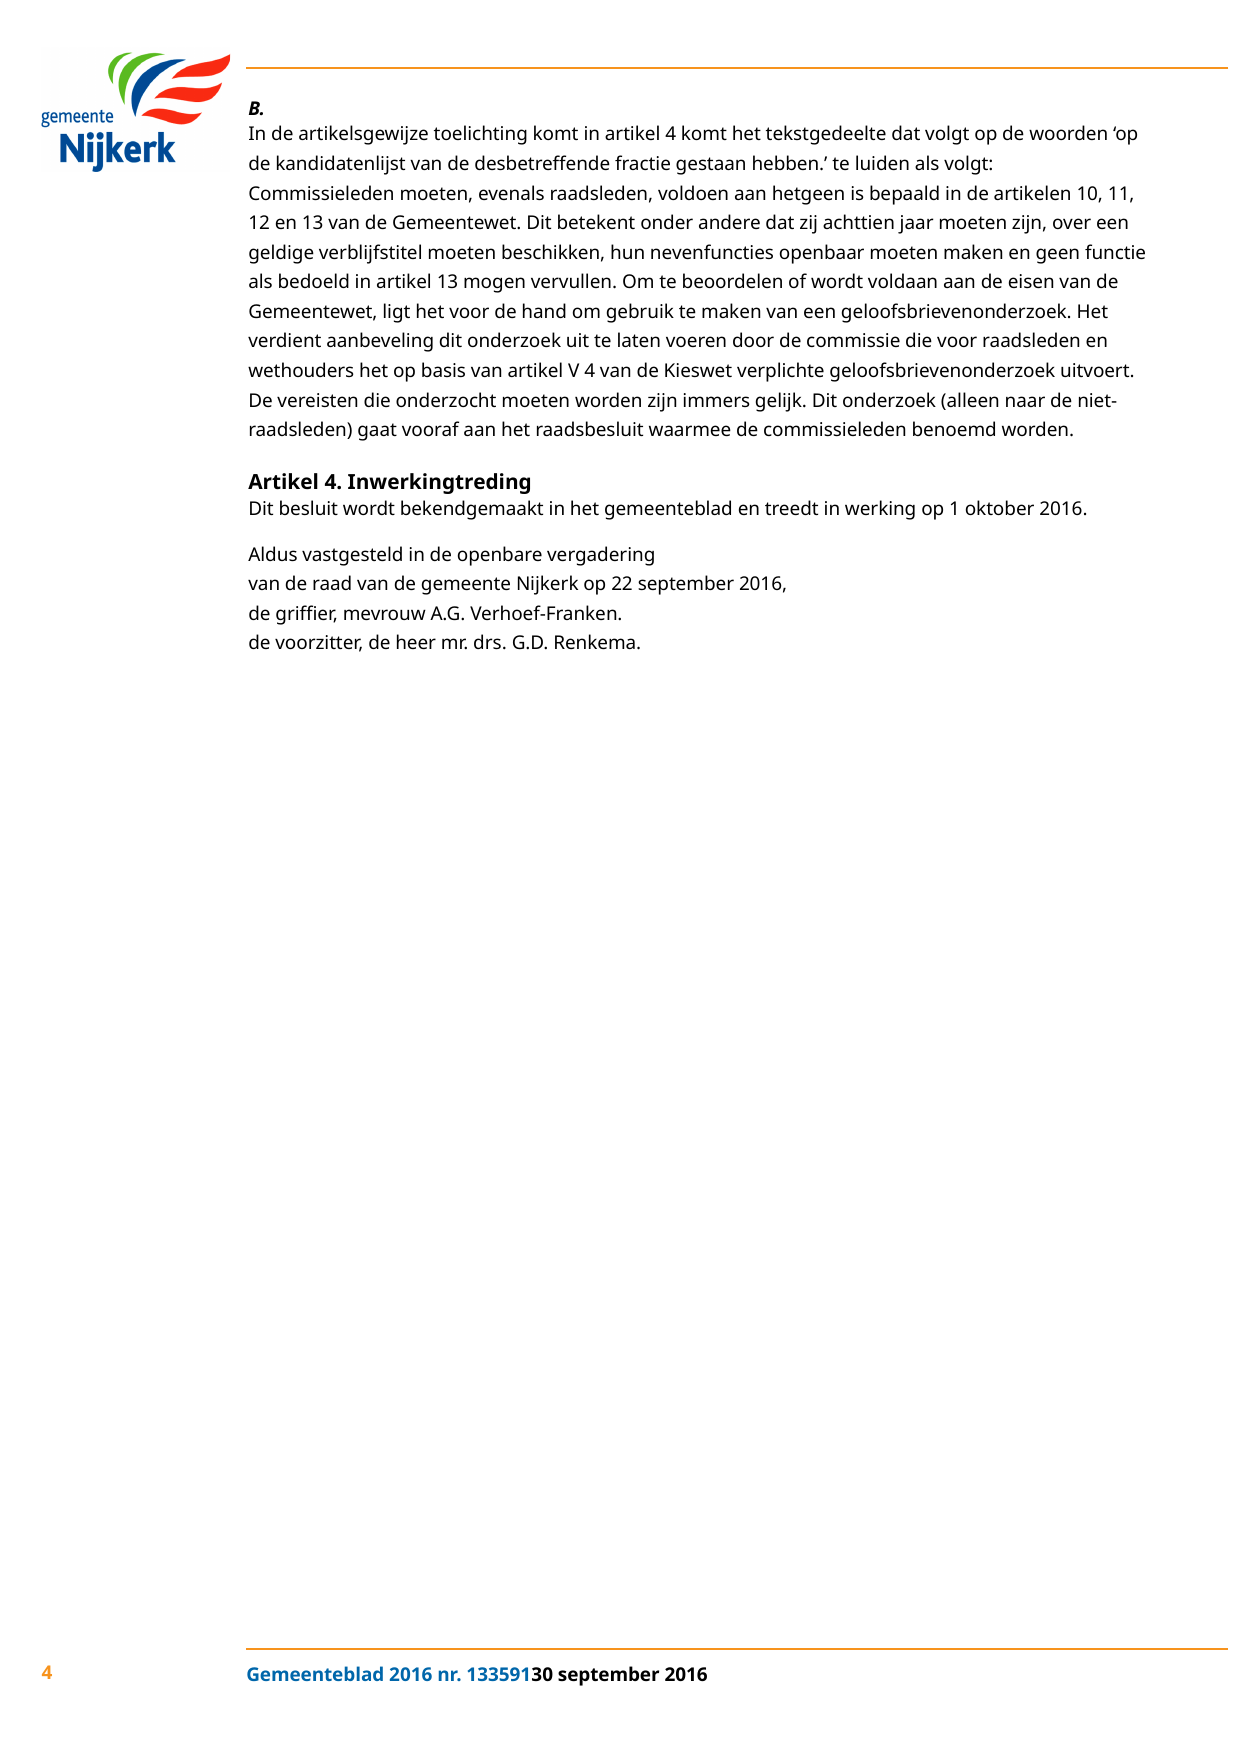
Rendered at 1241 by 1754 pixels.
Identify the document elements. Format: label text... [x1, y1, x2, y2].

text Artikel 4. Inwerkingtreding [248, 467, 1152, 495]
text Commissieleden moeten, evenals raadsleden, voldoen aan hetgeen is bepaald in de artikelen 10, 11, 12 en 13 van de Gemeentewet. Dit betekent onder andere dat zij achttien jaar moeten zijn, over een geldige verblijfstitel moeten beschikken, hun nevenfuncties openbaar moeten maken en geen functie als bedoeld in artikel 13 mogen vervullen. Om te beoordelen of wordt voldaan aan de eisen van de Gemeentewet, ligt het voor de hand om gebruik te maken van een geloofsbrievenonderzoek. Het verdient aanbeveling dit onderzoek uit te laten voeren door de commissie die voor raadsleden en wethouders het op basis van artikel V 4 van de Kieswet verplichte geloofsbrievenonderzoek uitvoert. De vereisten die onderzocht moeten worden zijn immers gelijk. Dit onderzoek (alleen naar de niet-raadsleden) gaat vooraf aan het raadsbesluit waarmee de commissieleden benoemd worden. [248, 180, 1152, 442]
text Aldus vastgesteld in de openbare vergadering [248, 541, 1152, 567]
text de voorzitter, de heer mr. drs. G.D. Renkema. [248, 629, 1152, 655]
text In de artikelsgewijze toelichting komt in artikel 4 komt het tekstgedeelte dat volgt op de woorden ‘op de kandidatenlijst van de desbetreffende fractie gestaan hebben.’ te luiden als volgt: [248, 121, 1152, 176]
text Dit besluit wordt bekendgemaakt in het gemeenteblad en treedt in werking op 1 oktober 2016. [248, 495, 1152, 521]
text B. [248, 95, 1152, 121]
text van de raad van de gemeente Nijkerk op 22 september 2016, [248, 570, 1152, 596]
picture [41, 47, 231, 172]
text de griffier, mevrouw A.G. Verhoef-Franken. [248, 600, 1152, 626]
